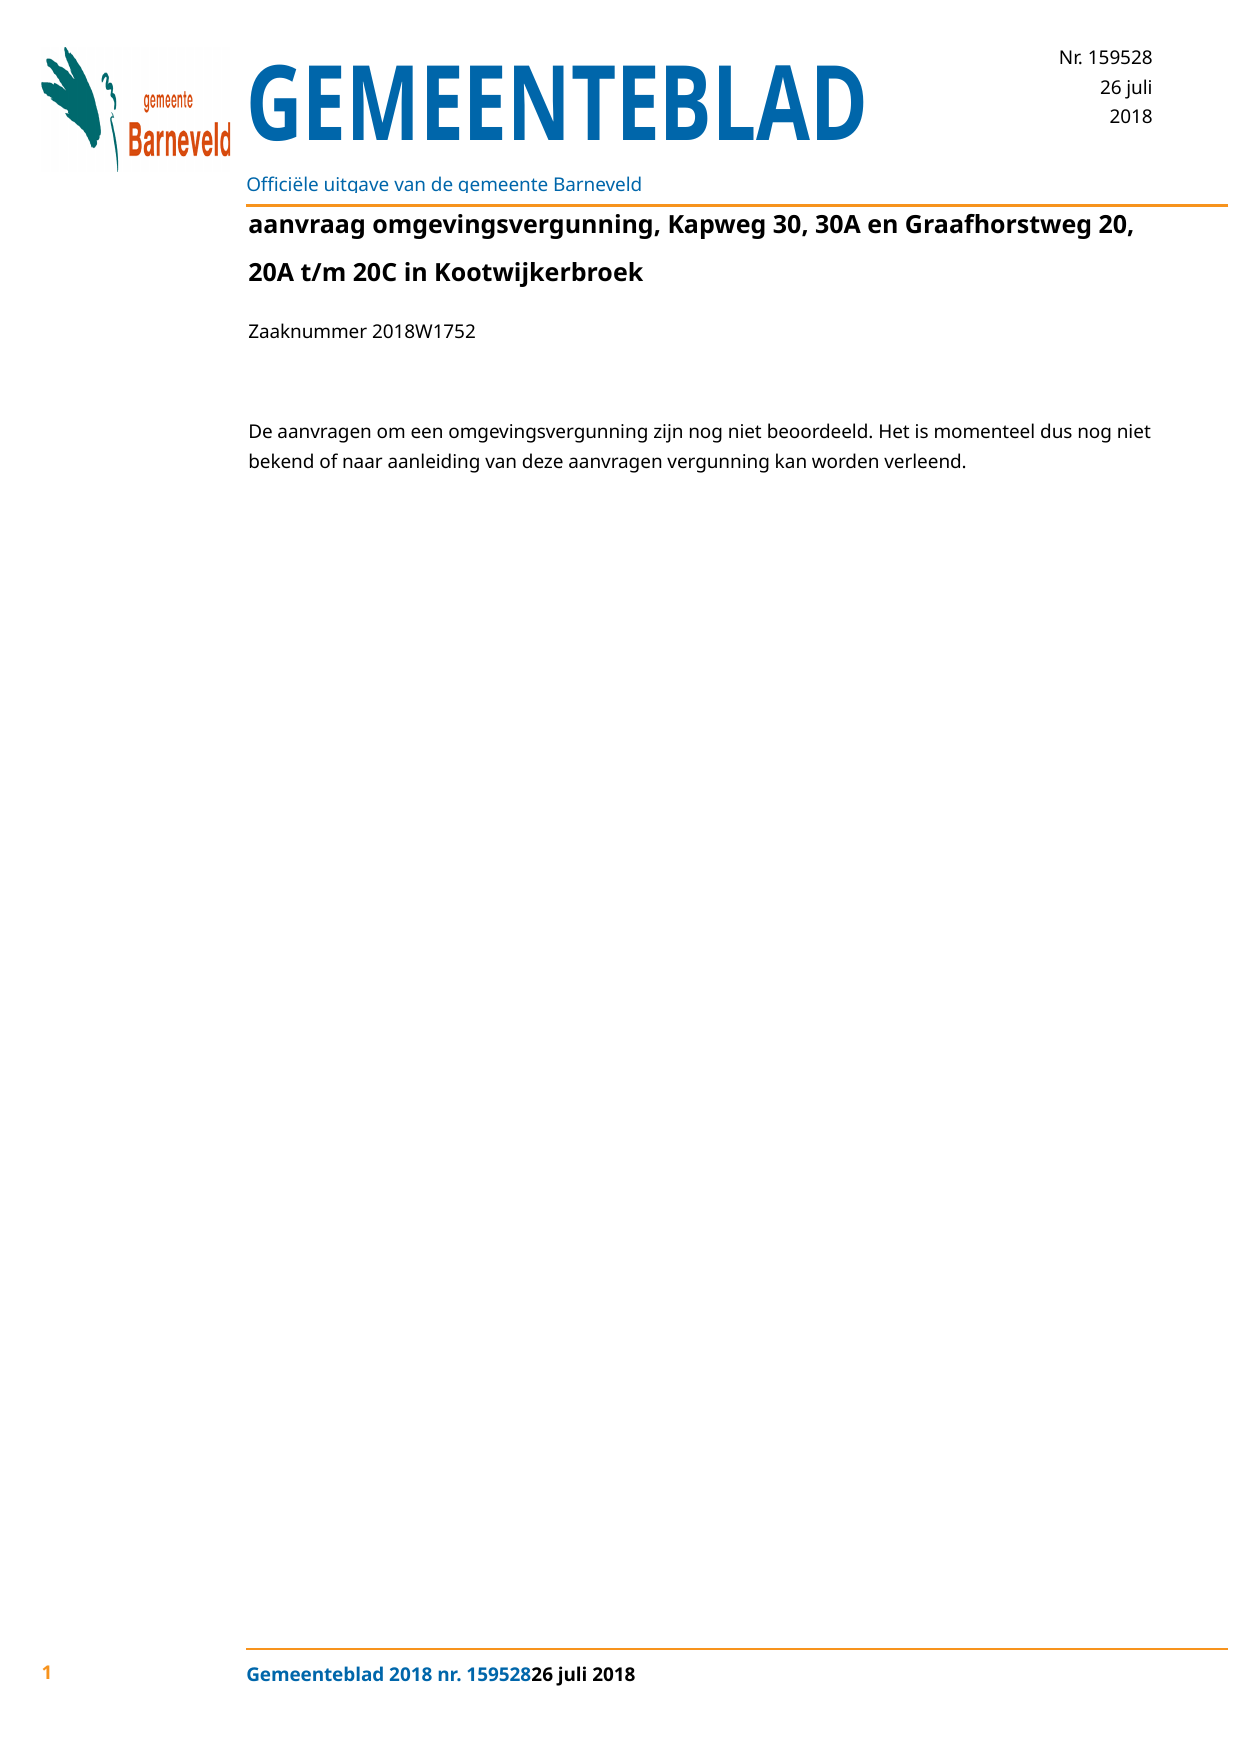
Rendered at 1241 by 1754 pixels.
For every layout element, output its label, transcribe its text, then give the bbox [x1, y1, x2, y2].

picture [41, 47, 231, 172]
text aanvraag omgevingsvergunning, Kapweg 30, 30A en Graafhorstweg 20, 20A t/m 20C in Kootwijkerbroek [248, 207, 1152, 288]
text Zaaknummer 2018W1752 [248, 318, 1152, 344]
text De aanvragen om een omgevingsvergunning zijn nog niet beoordeeld. Het is momenteel dus nog niet bekend of naar aanleiding van deze aanvragen vergunning kan worden verleend. [248, 419, 1152, 474]
